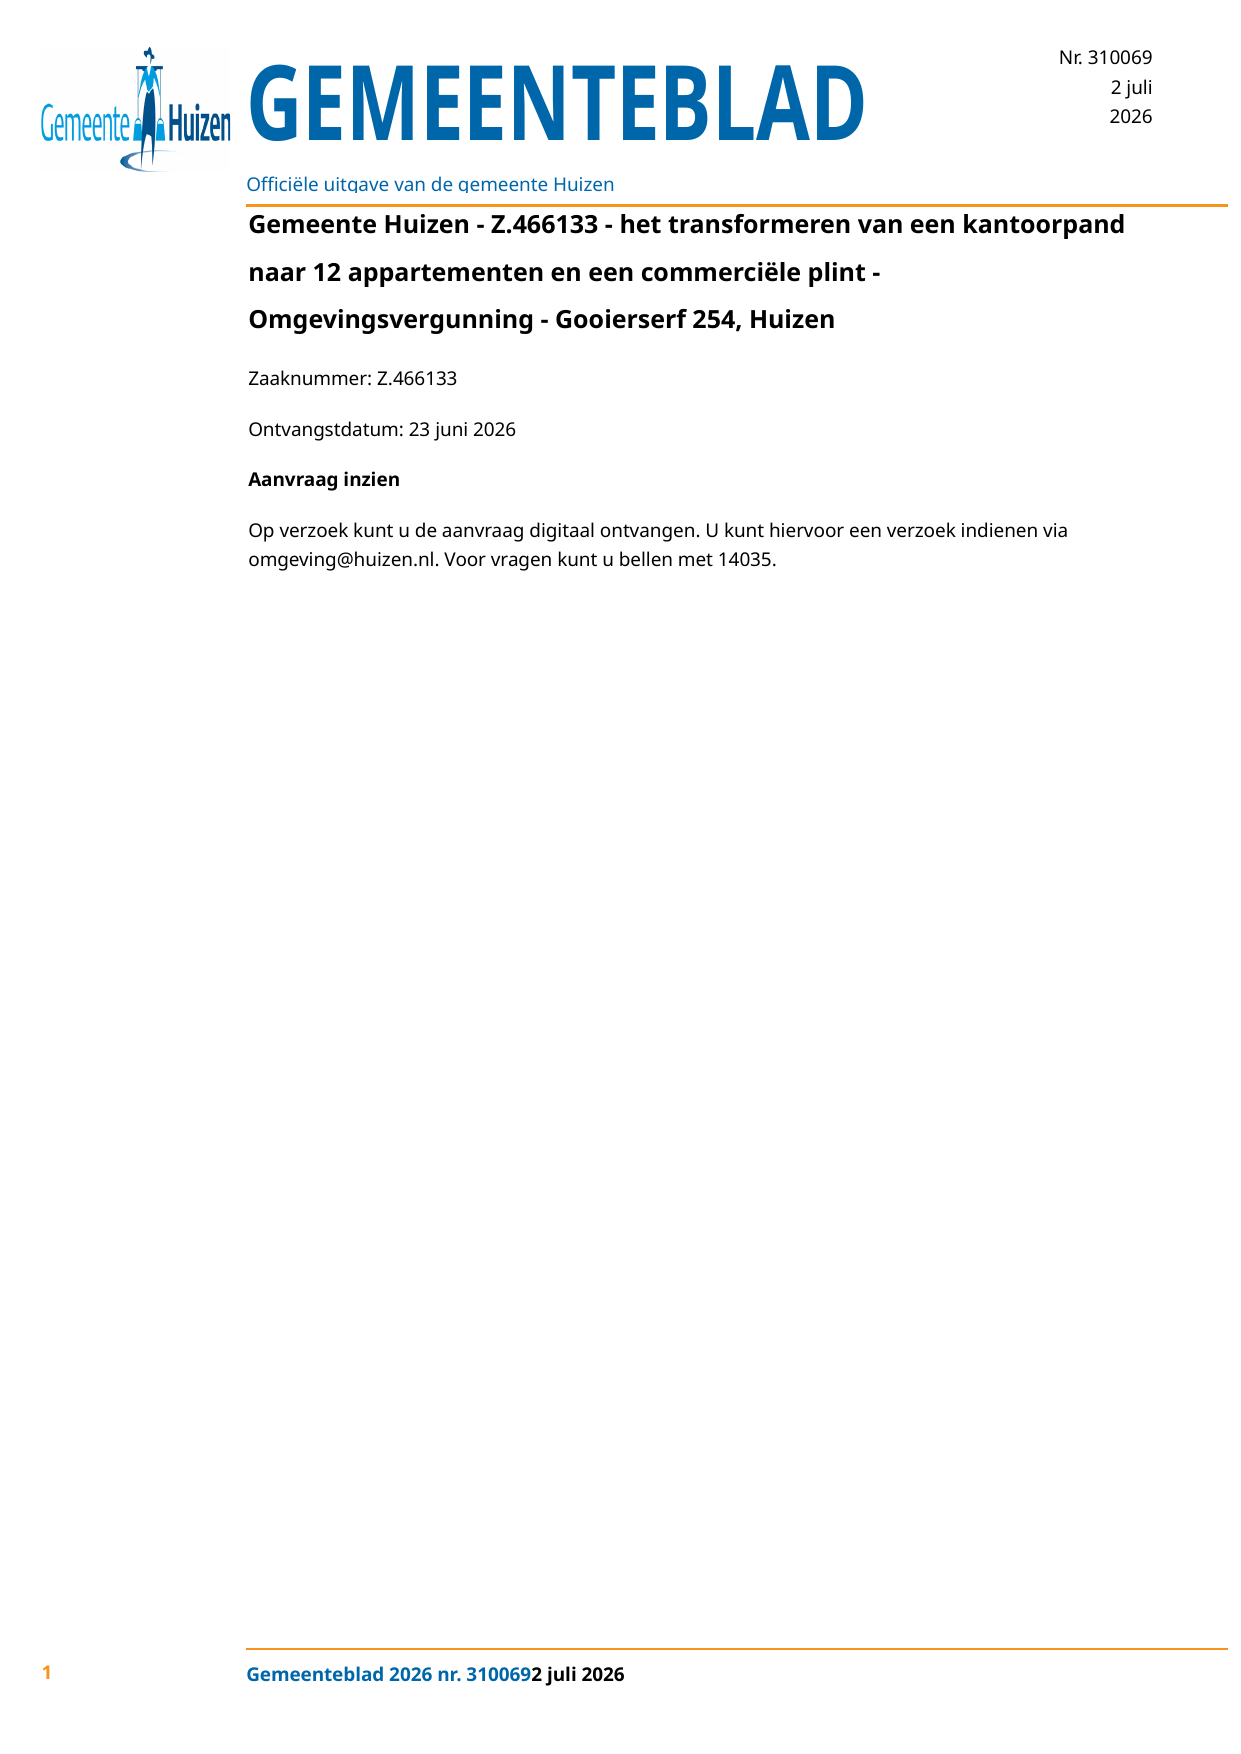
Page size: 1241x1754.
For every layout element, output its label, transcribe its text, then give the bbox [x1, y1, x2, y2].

text Gemeente Huizen - Z.466133 - het transformeren van een kantoorpand naar 12 appartementen en een commerciële plint - Omgevingsvergunning - Gooierserf 254, Huizen [248, 207, 1152, 336]
text Op verzoek kunt u de aanvraag digitaal ontvangen. U kunt hiervoor een verzoek indienen via omgeving@huizen.nl. Voor vragen kunt u bellen met 14035. [248, 517, 1152, 572]
picture [41, 47, 231, 172]
text Zaaknummer: Z.466133 [248, 366, 1152, 391]
text Aanvraag inzien [248, 466, 1152, 492]
text Ontvangstdatum: 23 juni 2026 [248, 416, 1152, 442]
